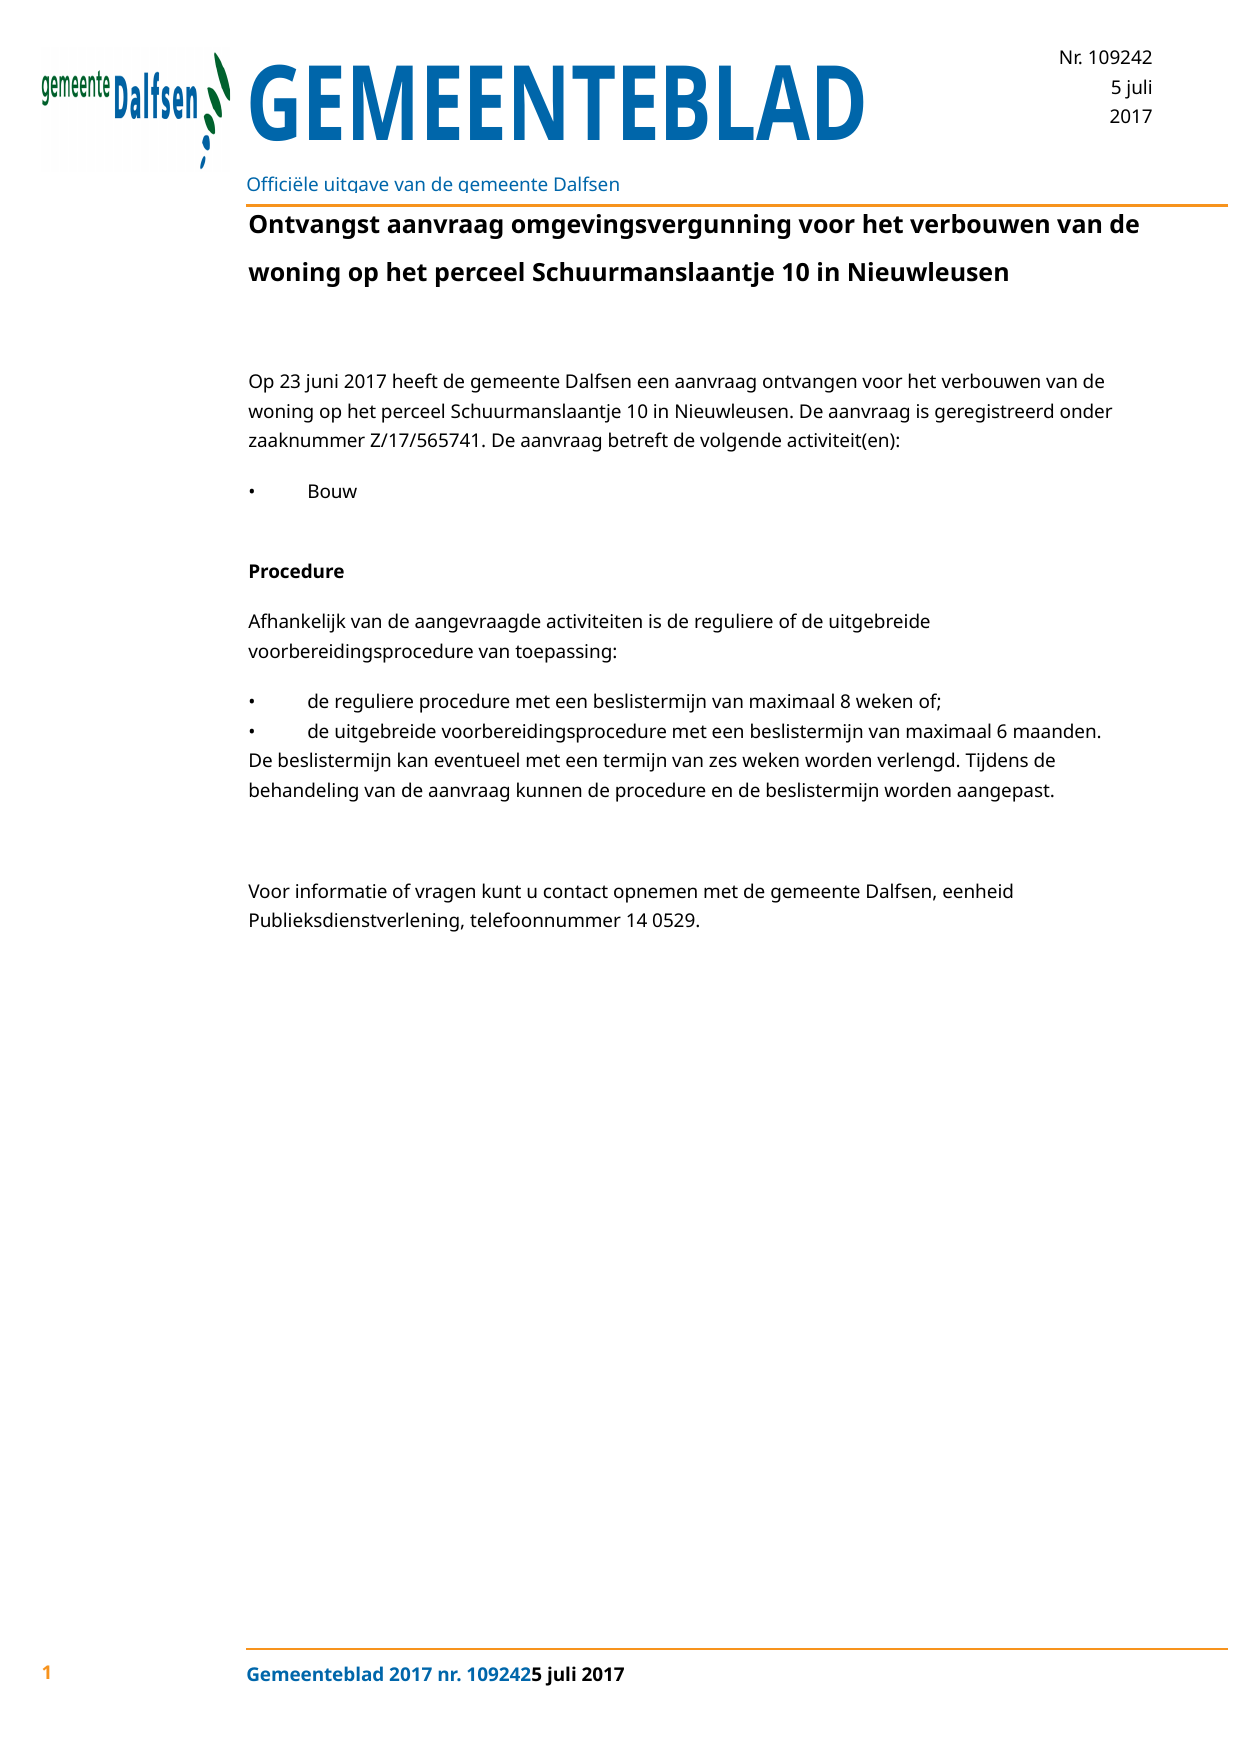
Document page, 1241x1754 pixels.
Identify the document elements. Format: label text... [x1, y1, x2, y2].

list Bouw [248, 478, 1152, 504]
text De beslistermijn kan eventueel met een termijn van zes weken worden verlengd. Tijdens de behandeling van de aanvraag kunnen de procedure en de beslistermijn worden aangepast. [248, 747, 1152, 803]
text Afhankelijk van de aangevraagde activiteiten is de reguliere of de uitgebreide voorbereidingsprocedure van toepassing: [248, 608, 1152, 664]
list de reguliere procedure met een beslistermijn van maximaal 8 weken of; [248, 688, 1152, 714]
text Ontvangst aanvraag omgevingsvergunning voor het verbouwen van de woning op het perceel Schuurmanslaantje 10 in Nieuwleusen [248, 207, 1152, 288]
picture [41, 47, 231, 172]
text Procedure [248, 558, 1152, 584]
list de uitgebreide voorbereidingsprocedure met een beslistermijn van maximaal 6 maanden. [248, 718, 1152, 744]
text Voor informatie of vragen kunt u contact opnemen met de gemeente Dalfsen, eenheid Publieksdienstverlening, telefoonnummer 14 0529. [248, 878, 1152, 933]
text Op 23 juni 2017 heeft de gemeente Dalfsen een aanvraag ontvangen voor het verbouwen van de woning op het perceel Schuurmanslaantje 10 in Nieuwleusen. De aanvraag is geregistreerd onder zaaknummer Z/17/565741. De aanvraag betreft de volgende activiteit(en): [248, 368, 1152, 453]
